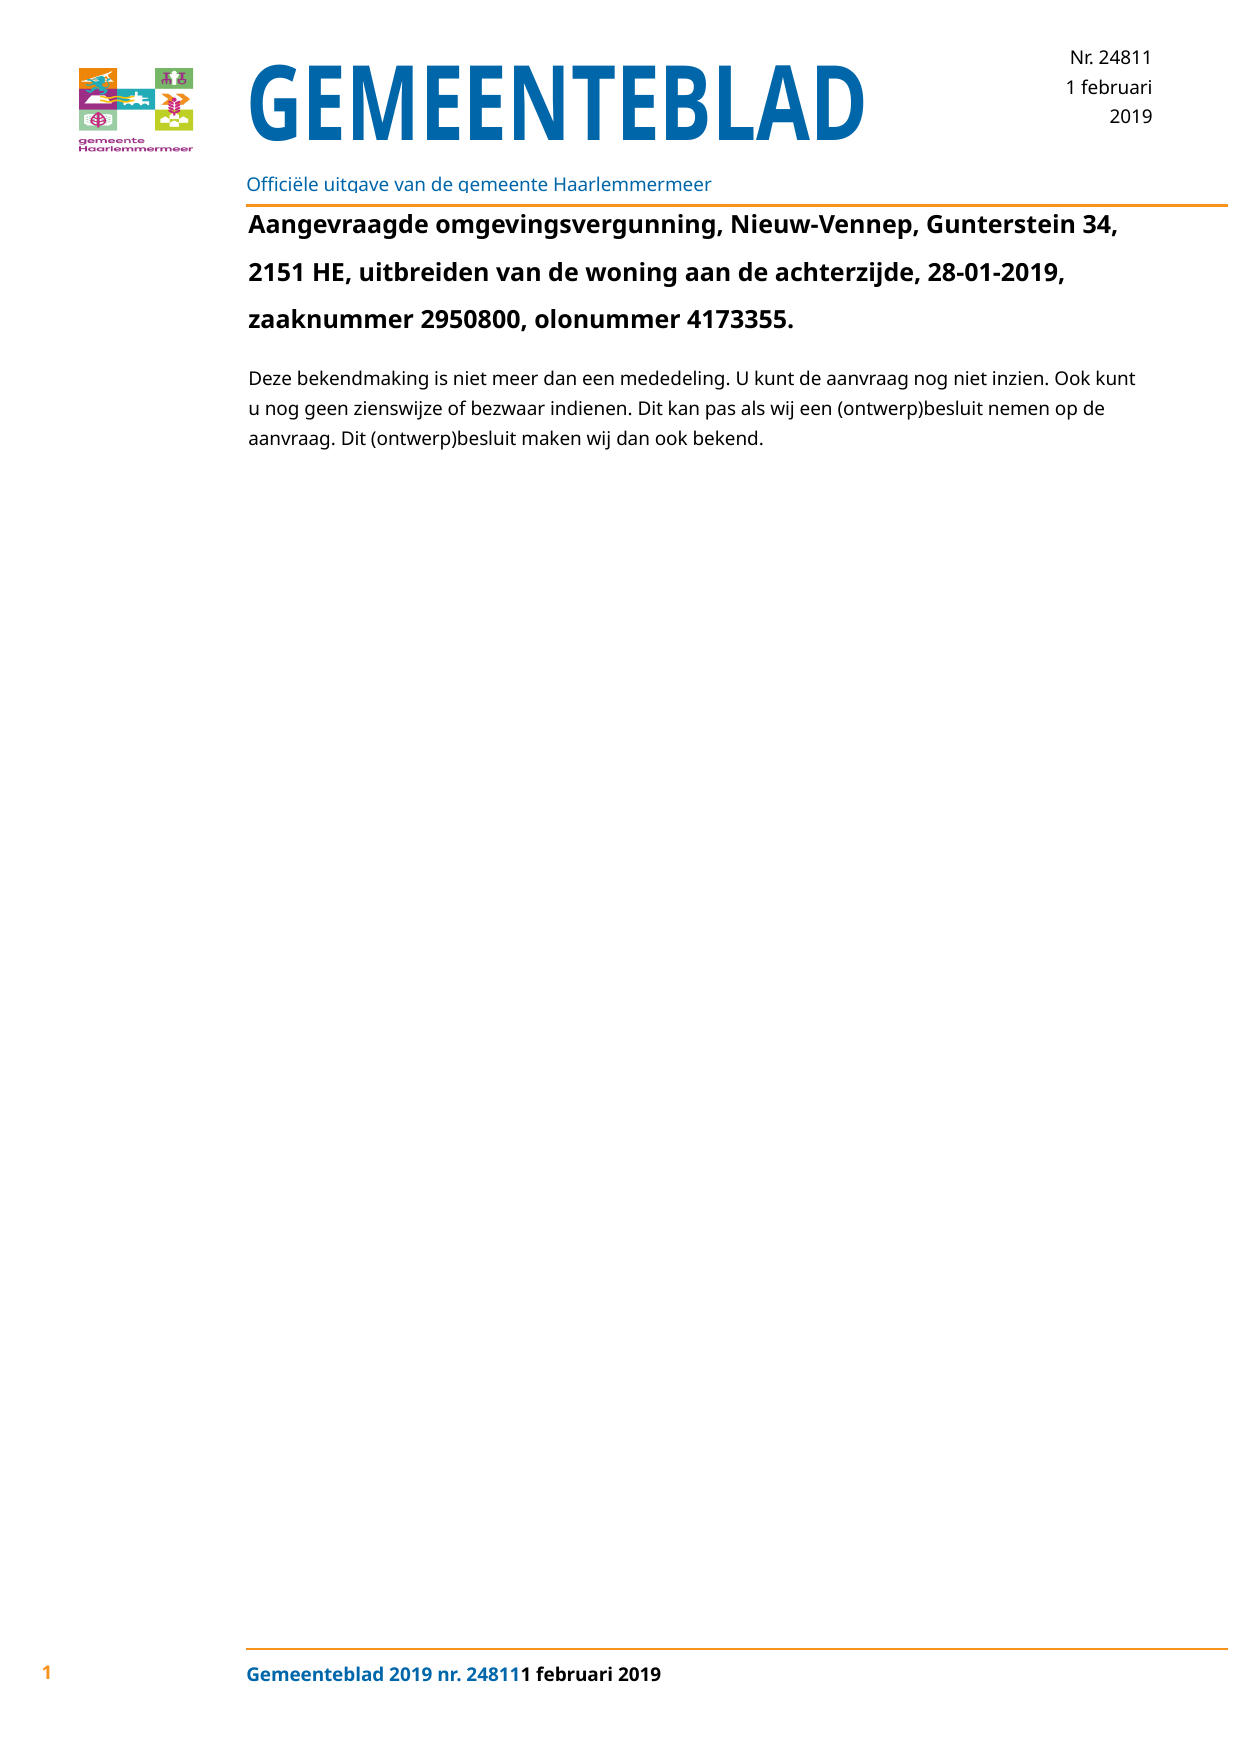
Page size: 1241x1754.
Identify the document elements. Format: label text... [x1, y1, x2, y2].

text Aangevraagde omgevingsvergunning, Nieuw-Vennep, Gunterstein 34, 2151 HE, uitbreiden van de woning aan de achterzijde, 28-01-2019, zaaknummer 2950800, olonummer 4173355. [248, 207, 1152, 336]
picture [41, 47, 231, 172]
text Deze bekendmaking is niet meer dan een mededeling. U kunt de aanvraag nog niet inzien. Ook kunt u nog geen zienswijze of bezwaar indienen. Dit kan pas als wij een (ontwerp)besluit nemen op de aanvraag. Dit (ontwerp)besluit maken wij dan ook bekend. [248, 366, 1152, 450]
